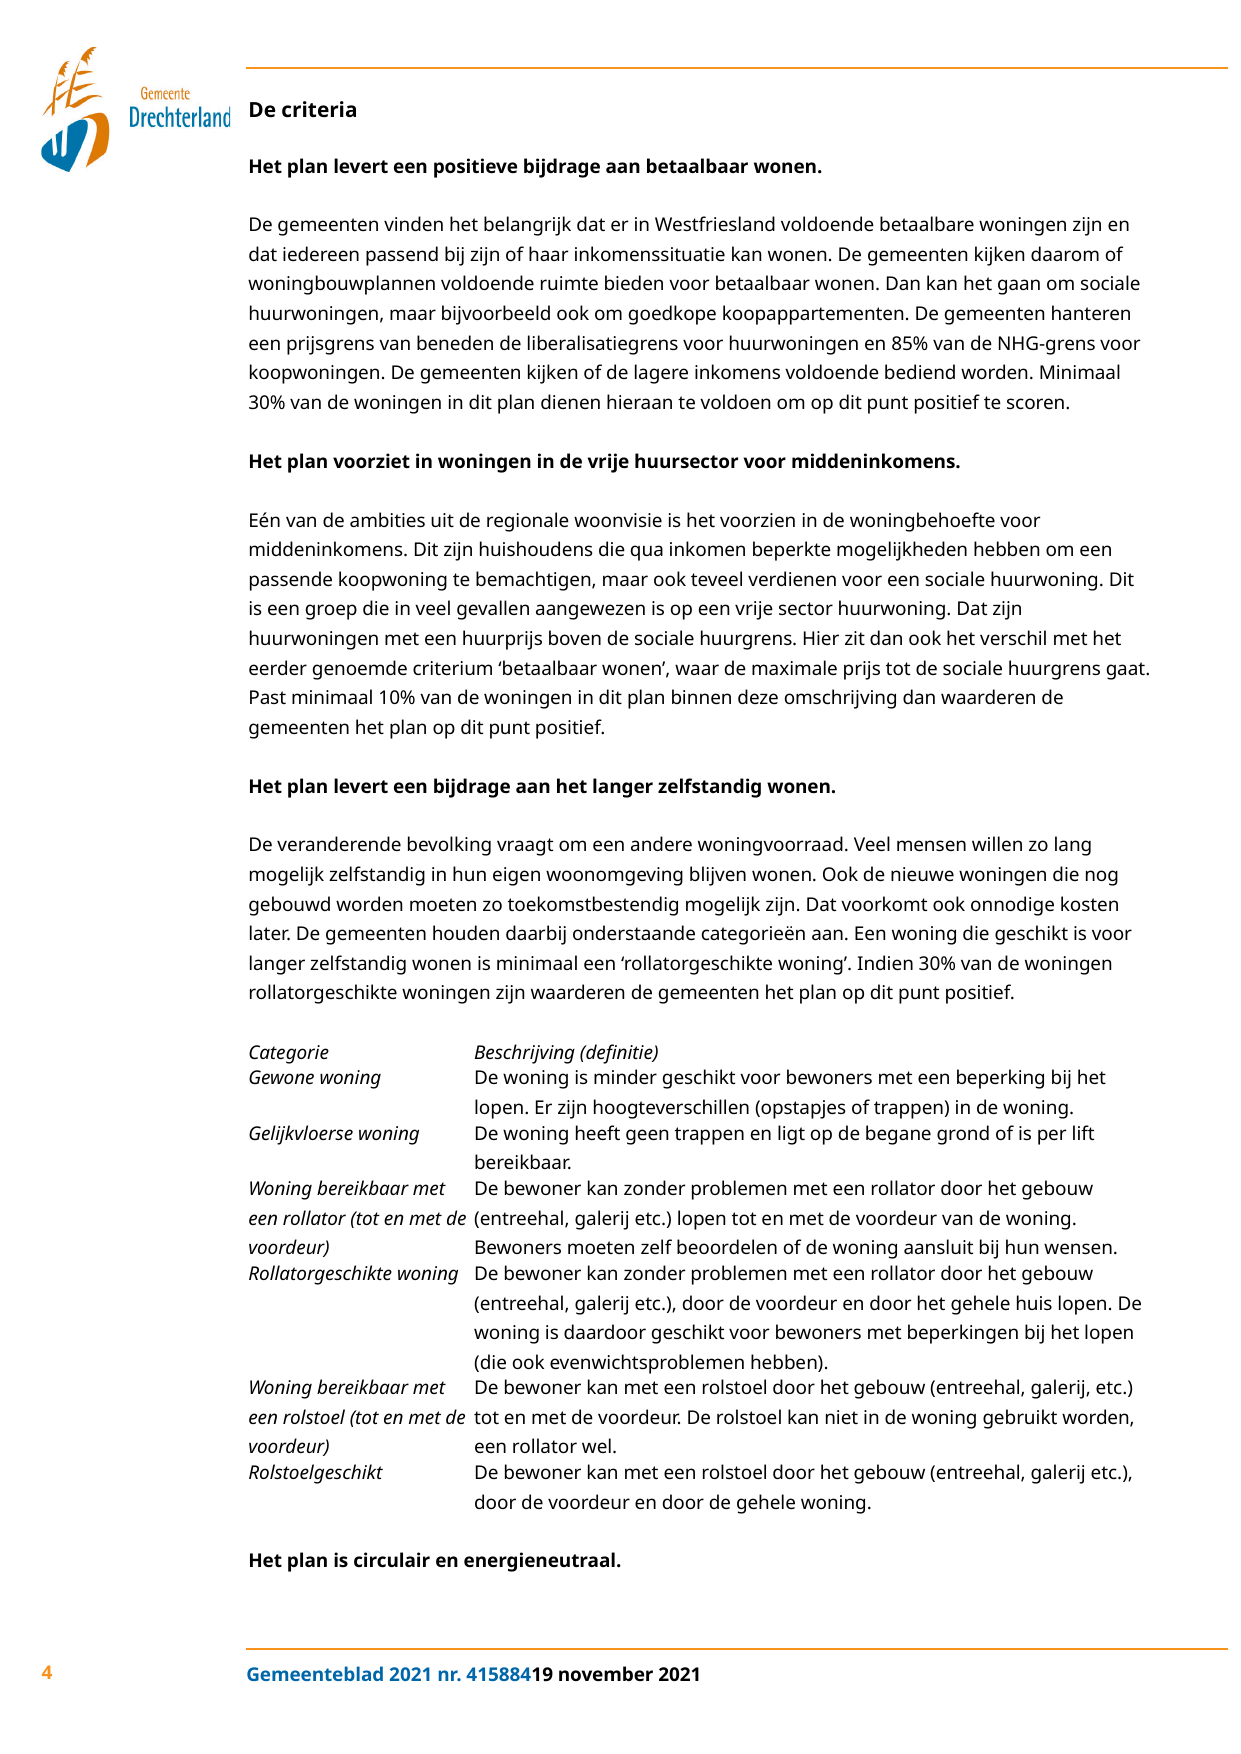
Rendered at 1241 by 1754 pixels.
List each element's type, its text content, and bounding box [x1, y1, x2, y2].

table_cell De bewoner kan met een rolstoel door het gebouw (entreehal, galerij etc.), door de voordeur en door de gehele woning. [474, 1460, 1152, 1515]
table_header Het plan voorziet in woningen in de vrije huursector voor middeninkomens. [248, 448, 1152, 474]
table_header Het plan levert een bijdrage aan het langer zelfstandig wonen. [248, 773, 1152, 799]
table_cell Rolstoelgeschikt [248, 1460, 474, 1515]
text De veranderende bevolking vraagt om een andere woningvoorraad. Veel mensen willen zo lang mogelijk zelfstandig in hun eigen woonomgeving blijven wonen. Ook de nieuwe woningen die nog gebouwd worden moeten zo toekomstbestendig mogelijk zijn. Dat voorkomt ook onnodige kosten later. De gemeenten houden daarbij onderstaande categorieën aan. Een woning die geschikt is voor langer zelfstandig wonen is minimaal een ‘rollatorgeschikte woning’. Indien 30% van de woningen rollatorgeschikte woningen zijn waarderen de gemeenten het plan op dit punt positief. [248, 832, 1152, 1005]
table_cell Gelijkvloerse woning [248, 1120, 474, 1175]
table_cell De bewoner kan zonder problemen met een rollator door het gebouw (entreehal, galerij etc.), door de voordeur en door het gehele huis lopen. De woning is daardoor geschikt voor bewoners met beperkingen bij het lopen (die ook evenwichtsproblemen hebben). [474, 1260, 1152, 1374]
picture [226, 115, 231, 124]
table_cell De bewoner kan zonder problemen met een rollator door het gebouw (entreehal, galerij etc.) lopen tot en met de voordeur van de woning. Bewoners moeten zelf beoordelen of de woning aansluit bij hun wensen. [474, 1175, 1152, 1260]
picture [41, 158, 64, 172]
text De criteria [248, 95, 1152, 123]
table_cell Woning bereikbaar met een rolstoel (tot en met de voordeur) [248, 1375, 474, 1459]
text De gemeenten vinden het belangrijk dat er in Westfriesland voldoende betaalbare woningen zijn en dat iedereen passend bij zijn of haar inkomenssituatie kan wonen. De gemeenten kijken daarom of woningbouwplannen voldoende ruimte bieden voor betaalbaar wonen. Dan kan het gaan om sociale huurwoningen, maar bijvoorbeeld ook om goedkope koopappartementen. De gemeenten hanteren een prijsgrens van beneden de liberalisatiegrens voor huurwoningen en 85% van de NHG-grens voor koopwoningen. De gemeenten kijken of de lagere inkomens voldoende bediend worden. Minimaal 30% van de woningen in dit plan dienen hieraan te voldoen om op dit punt positief te scoren. [248, 211, 1152, 415]
table_cell Rollatorgeschikte woning [248, 1260, 474, 1374]
table_header Het plan is circulair en energieneutraal. [248, 1548, 1152, 1573]
text Eén van de ambities uit de regionale woonvisie is het voorzien in de woningbehoefte voor middeninkomens. Dit zijn huishoudens die qua inkomen beperkte mogelijkheden hebben om een passende koopwoning te bemachtigen, maar ook teveel verdienen voor een sociale huurwoning. Dit is een groep die in veel gevallen aangewezen is op een vrije sector huurwoning. Dat zijn huurwoningen met een huurprijs boven de sociale huurgrens. Hier zit dan ook het verschil met het eerder genoemde criterium ‘betaalbaar wonen’, waar de maximale prijs tot de sociale huurgrens gaat. Past minimaal 10% van de woningen in dit plan binnen deze omschrijving dan waarderen de gemeenten het plan op dit punt positief. [248, 507, 1152, 739]
table_cell Woning bereikbaar met een rollator (tot en met de voordeur) [248, 1175, 474, 1260]
table_header Beschrijving (definitie) [474, 1039, 1152, 1064]
table_cell Gewone woning [248, 1065, 474, 1120]
picture [41, 47, 231, 172]
table_cell De woning is minder geschikt voor bewoners met een beperking bij het lopen. Er zijn hoogteverschillen (opstapjes of trappen) in de woning. [474, 1065, 1152, 1120]
table_cell De bewoner kan met een rolstoel door het gebouw (entreehal, galerij, etc.) tot en met de voordeur. De rolstoel kan niet in de woning gebruikt worden, een rollator wel. [474, 1375, 1152, 1459]
table_header Het plan levert een positieve bijdrage aan betaalbaar wonen. [248, 153, 1152, 179]
table_header Categorie [248, 1039, 474, 1064]
table_cell De woning heeft geen trappen en ligt op de begane grond of is per lift bereikbaar. [474, 1120, 1152, 1175]
